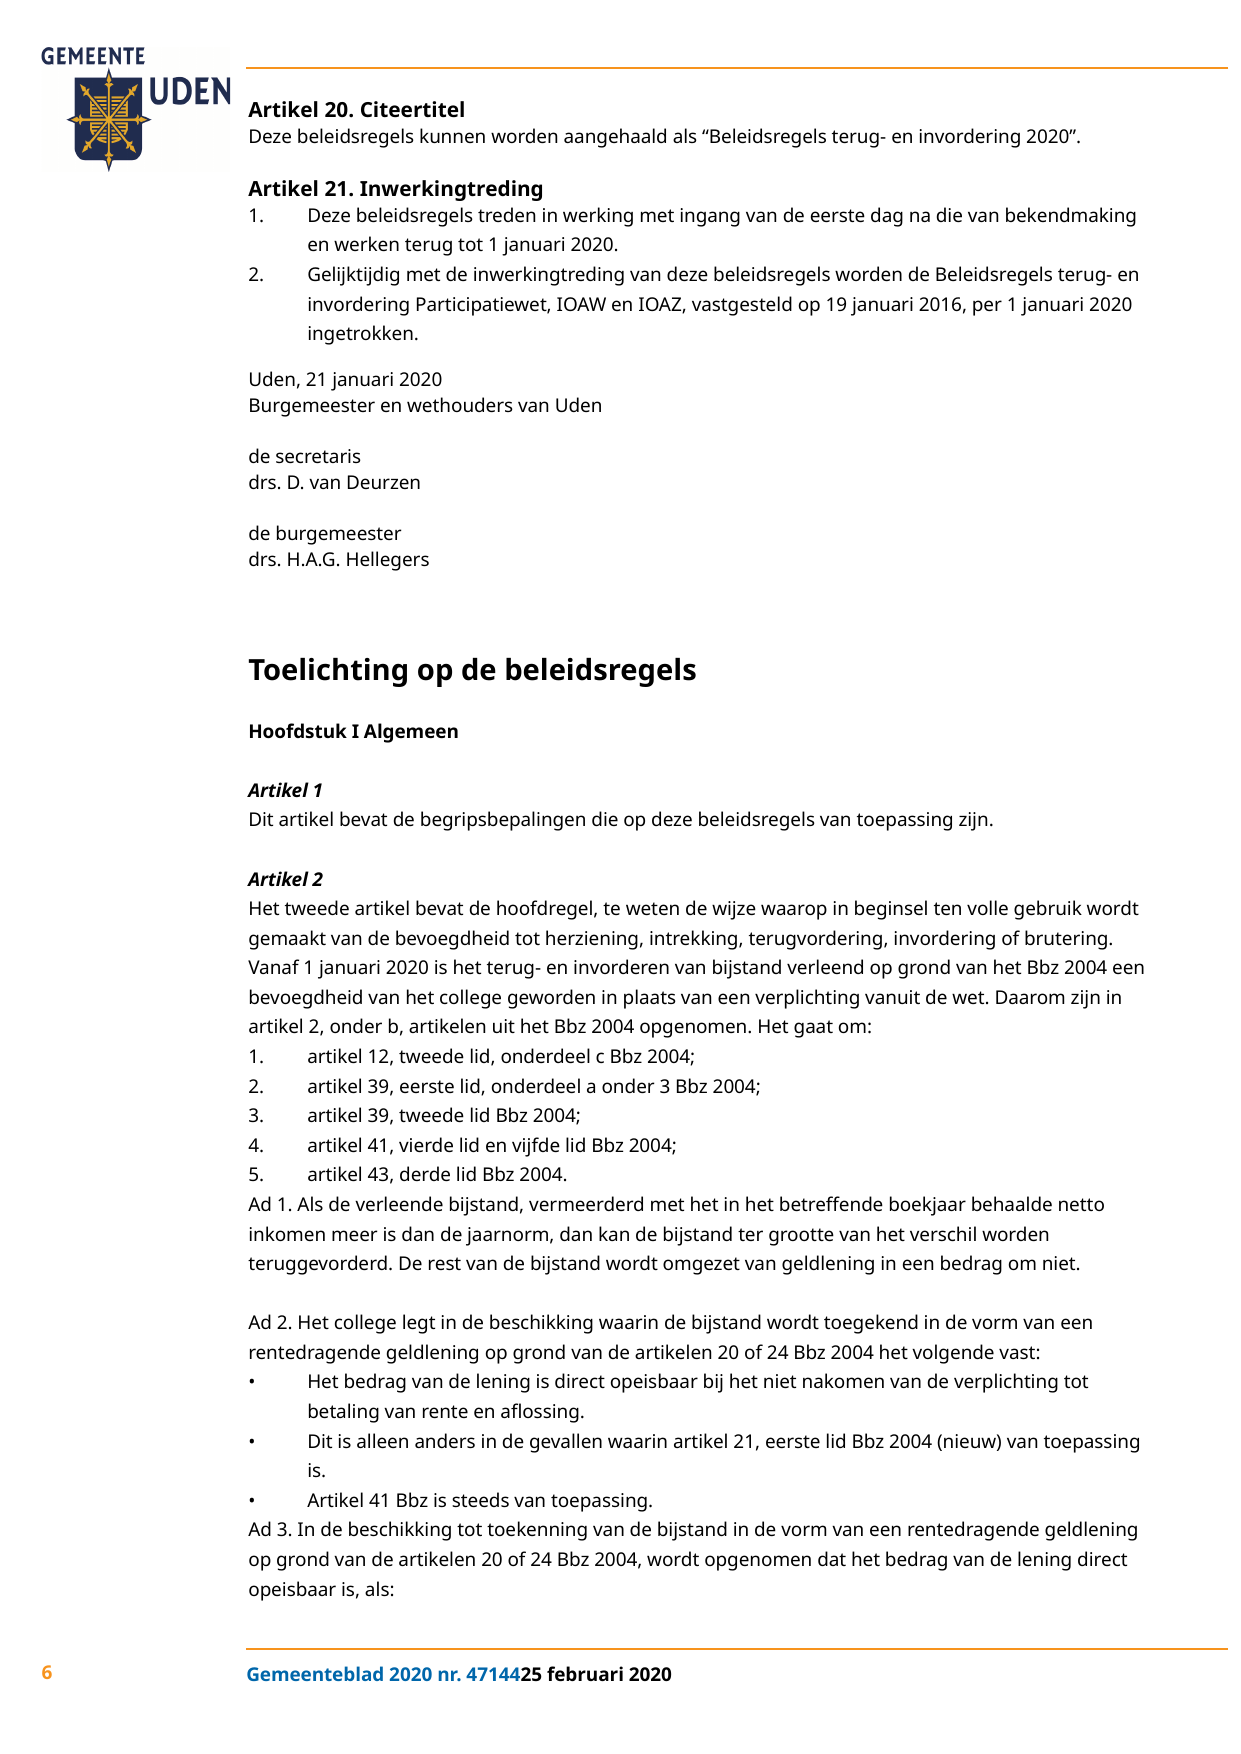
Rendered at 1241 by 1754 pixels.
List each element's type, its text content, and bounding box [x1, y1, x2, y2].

list Gelijktijdig met de inwerkingtreding van deze beleidsregels worden de Beleidsregels terug- en invordering Participatiewet, IOAW en IOAZ, vastgesteld op 19 januari 2016, per 1 januari 2020 ingetrokken. [248, 261, 1152, 346]
text Artikel 20. Citeertitel [248, 95, 1152, 123]
list artikel 39, eerste lid, onderdeel a onder 3 Bbz 2004; [248, 1073, 1152, 1099]
list Het bedrag van de lening is direct opeisbaar bij het niet nakomen van de verplichting tot betaling van rente en aflossing. [248, 1369, 1152, 1424]
text Hoofdstuk I Algemeen [248, 718, 1152, 744]
text Het tweede artikel bevat de hoofdregel, te weten de wijze waarop in beginsel ten volle gebruik wordt gemaakt van de bevoegdheid tot herziening, intrekking, terugvordering, invordering of brutering. [248, 895, 1152, 951]
text drs. D. van Deurzen [248, 469, 1152, 495]
text drs. H.A.G. Hellegers [248, 546, 1152, 572]
text Vanaf 1 januari 2020 is het terug- en invorderen van bijstand verleend op grond van het Bbz 2004 een bevoegdheid van het college geworden in plaats van een verplichting vanuit de wet. Daarom zijn in artikel 2, onder b, artikelen uit het Bbz 2004 opgenomen. Het gaat om: [248, 954, 1152, 1039]
text Artikel 2 [248, 866, 1152, 892]
list artikel 43, derde lid Bbz 2004. [248, 1162, 1152, 1187]
list Artikel 41 Bbz is steeds van toepassing. [248, 1487, 1152, 1513]
text Dit artikel bevat de begripsbepalingen die op deze beleidsregels van toepassing zijn. [248, 807, 1152, 832]
picture [41, 47, 231, 172]
text Toelichting op de beleidsregels [248, 649, 1152, 689]
text Ad 2. Het college legt in de beschikking waarin de bijstand wordt toegekend in de vorm van een rentedragende geldlening op grond van de artikelen 20 of 24 Bbz 2004 het volgende vast: [248, 1309, 1152, 1365]
text Uden, 21 januari 2020 [248, 366, 1152, 392]
text Artikel 21. Inwerkingtreding [248, 174, 1152, 202]
text Deze beleidsregels kunnen worden aangehaald als “Beleidsregels terug- en invordering 2020”. [248, 123, 1152, 149]
text de burgemeester [248, 520, 1152, 546]
list Deze beleidsregels treden in werking met ingang van de eerste dag na die van bekendmaking en werken terug tot 1 januari 2020. [248, 202, 1152, 257]
list artikel 39, tweede lid Bbz 2004; [248, 1102, 1152, 1128]
text Burgemeester en wethouders van Uden [248, 392, 1152, 417]
text de secretaris [248, 443, 1152, 469]
text Ad 1. Als de verleende bijstand, vermeerderd met het in het betreffende boekjaar behaalde netto inkomen meer is dan de jaarnorm, dan kan de bijstand ter grootte van het verschil worden teruggevorderd. De rest van de bijstand wordt omgezet van geldlening in een bedrag om niet. [248, 1191, 1152, 1276]
text Ad 3. In de beschikking tot toekenning van de bijstand in de vorm van een rentedragende geldlening op grond van de artikelen 20 of 24 Bbz 2004, wordt opgenomen dat het bedrag van de lening direct opeisbaar is, als: [248, 1517, 1152, 1602]
text Artikel 1 [248, 777, 1152, 803]
list Dit is alleen anders in de gevallen waarin artikel 21, eerste lid Bbz 2004 (nieuw) van toepassing is. [248, 1428, 1152, 1483]
list artikel 12, tweede lid, onderdeel c Bbz 2004; [248, 1043, 1152, 1069]
list artikel 41, vierde lid en vijfde lid Bbz 2004; [248, 1132, 1152, 1158]
